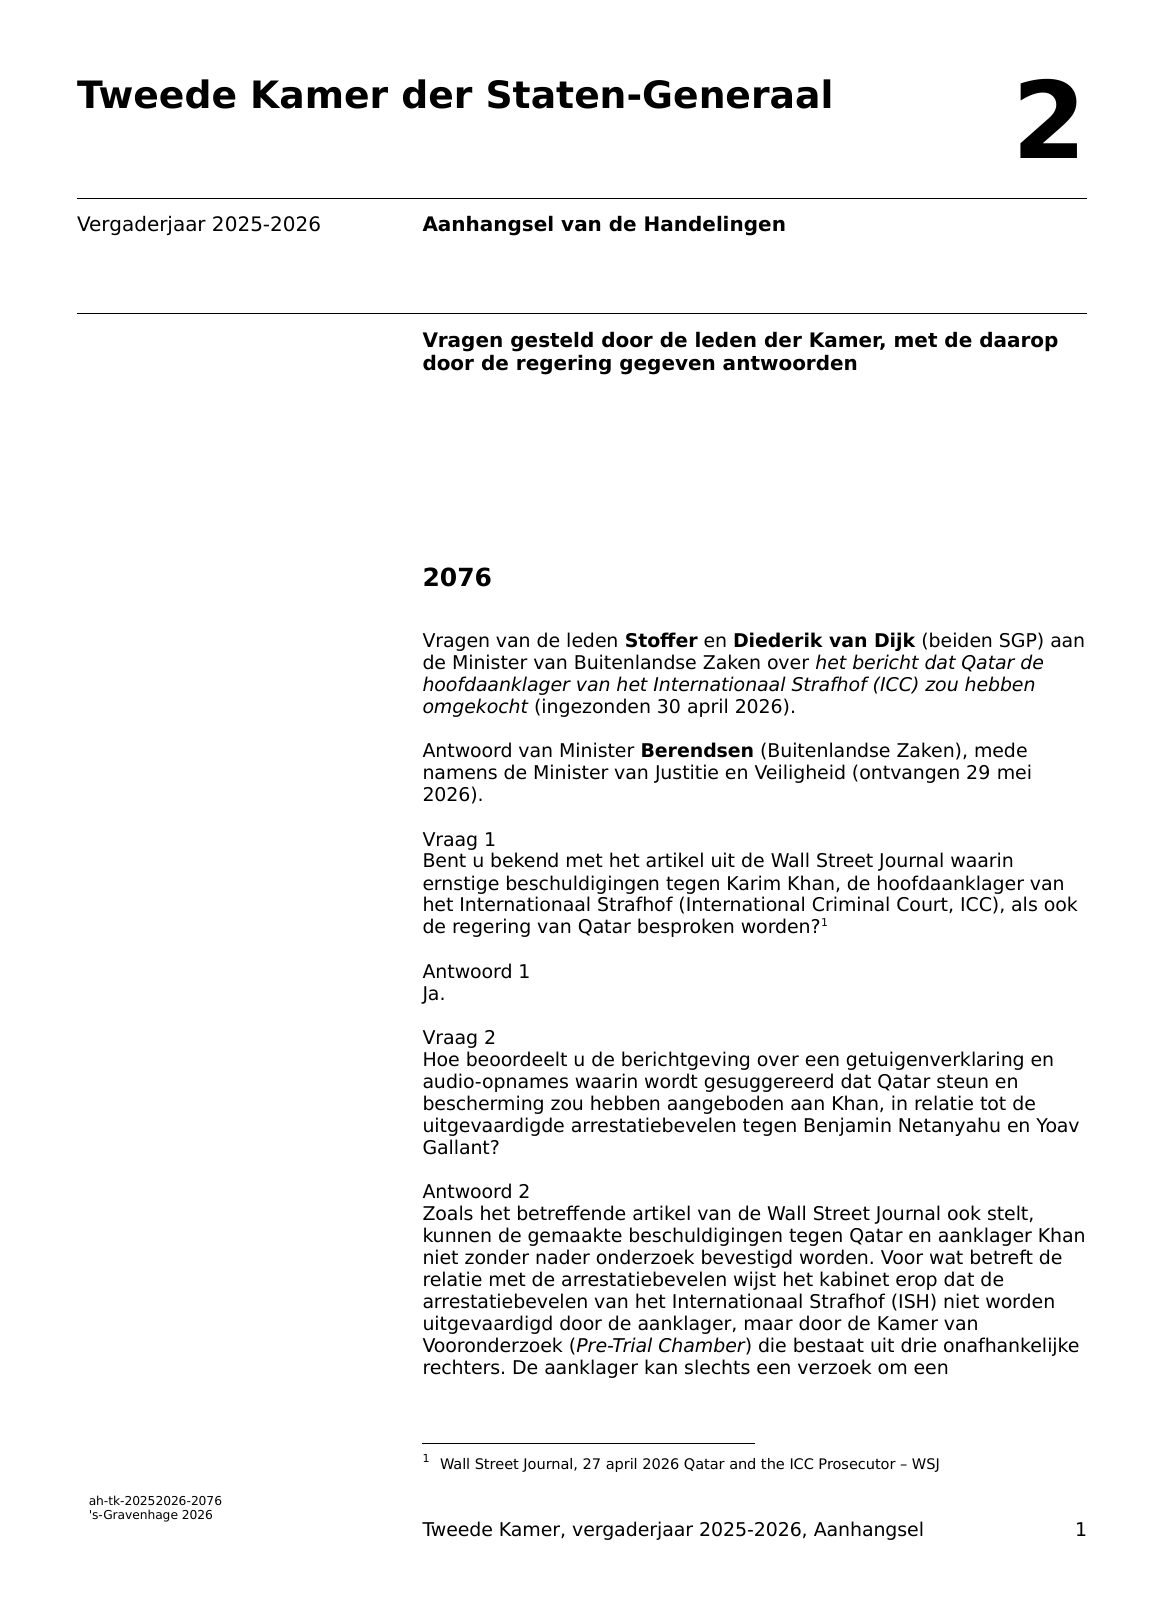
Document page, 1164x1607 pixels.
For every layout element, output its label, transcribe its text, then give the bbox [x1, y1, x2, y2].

text Ja. [422, 982, 1087, 1004]
table_cell [77, 314, 422, 375]
table_cell Vergaderjaar 2025-2026 [77, 199, 422, 313]
text Antwoord 2 [422, 1181, 1087, 1203]
text Antwoord 1 [422, 961, 1087, 982]
text Wall Street Journal, 27 april 2026 Qatar and the ICC Prosecutor – WSJ [422, 1452, 1087, 1474]
text Vragen van de leden Stoffer en Diederik van Dijk (beiden SGP) aan de Minister van Buitenlandse Zaken over het bericht dat Qatar de hoofdaanklager van het Internationaal Strafhof (ICC) zou hebben omgekocht (ingezonden 30 april 2026). [422, 630, 1087, 718]
text 's-Gravenhage 2026 [88, 1508, 323, 1522]
table_header 2 [886, 59, 1087, 198]
text Antwoord van Minister Berendsen (Buitenlandse Zaken), mede namens de Minister van Justitie en Veiligheid (ontvangen 29 mei 2026). [422, 740, 1087, 806]
text 2076 [422, 563, 1087, 592]
text ah-tk-20252026-2076 [88, 1494, 323, 1508]
table_header Tweede Kamer der Staten-Generaal [77, 59, 886, 198]
text Hoe beoordeelt u de berichtgeving over een getuigenverklaring en audio-opnames waarin wordt gesuggereerd dat Qatar steun en bescherming zou hebben aangeboden aan Khan, in relatie tot de uitgevaardigde arrestatiebevelen tegen Benjamin Netanyahu en Yoav Gallant? [422, 1049, 1087, 1158]
text Zoals het betreffende artikel van de Wall Street Journal ook stelt, kunnen de gemaakte beschuldigingen tegen Qatar en aanklager Khan niet zonder nader onderzoek bevestigd worden. Voor wat betreft de relatie met de arrestatiebevelen wijst het kabinet erop dat de arrestatiebevelen van het Internationaal Strafhof (ISH) niet worden uitgevaardigd door de aanklager, maar door de Kamer van Vooronderzoek (Pre-Trial Chamber) die bestaat uit drie onafhankelijke rechters. De aanklager kan slechts een verzoek om een [422, 1203, 1087, 1378]
text Vraag 1 [422, 828, 1087, 850]
table_cell Vragen gesteld door de leden der Kamer, met de daarop door de regering gegeven antwoorden [422, 314, 1087, 375]
text Vraag 2 [422, 1027, 1087, 1049]
text Bent u bekend met het artikel uit de Wall Street Journal waarin ernstige beschuldigingen tegen Karim Khan, de hoofdaanklager van het Internationaal Strafhof (International Criminal Court, ICC), als ook de regering van Qatar besproken worden? [422, 850, 1087, 938]
table_cell Aanhangsel van de Handelingen [422, 199, 1087, 313]
